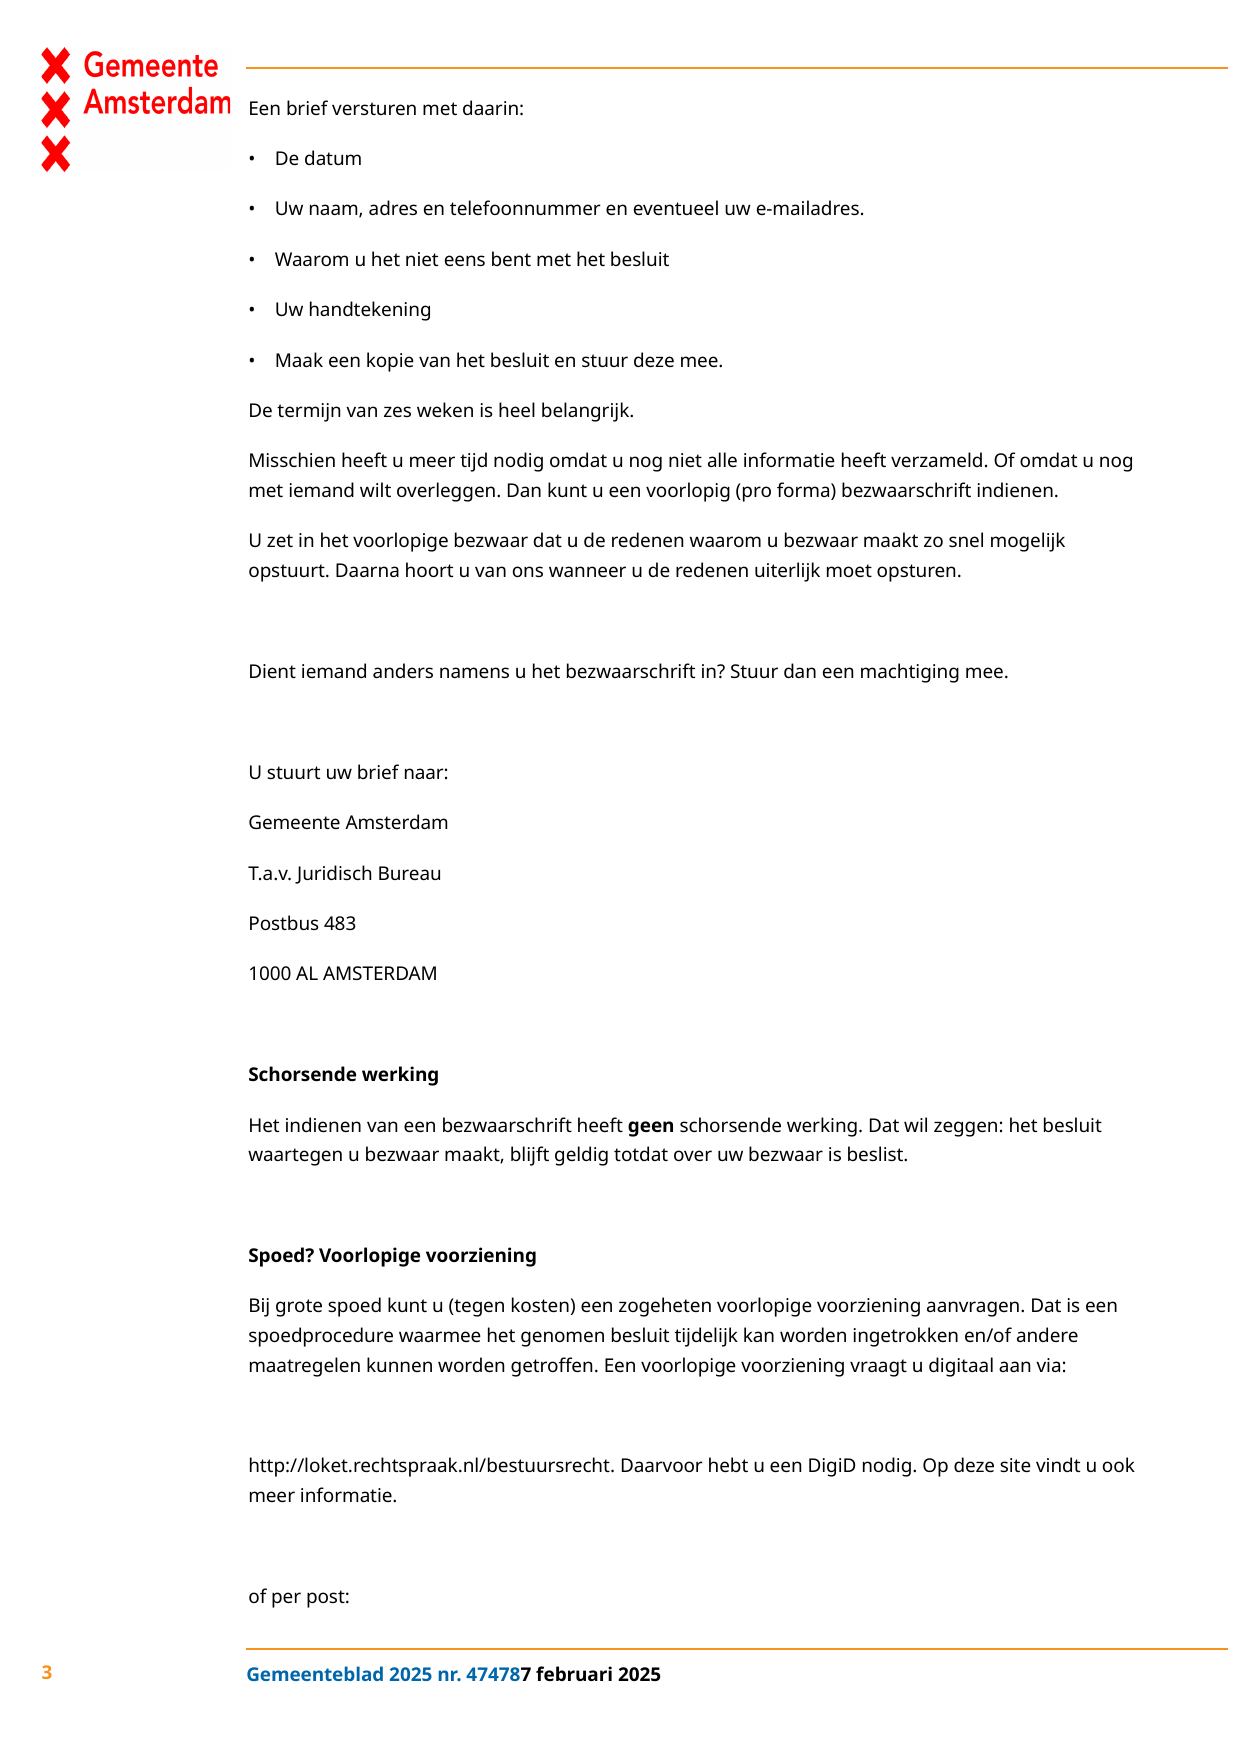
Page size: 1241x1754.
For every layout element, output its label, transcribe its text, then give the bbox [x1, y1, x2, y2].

text • Uw handtekening [248, 296, 1152, 322]
text Postbus 483 [248, 910, 1152, 936]
text U zet in het voorlopige bezwaar dat u de redenen waarom u bezwaar maakt zo snel mogelijk opstuurt. Daarna hoort u van ons wanneer u de redenen uiterlijk moet opsturen. [248, 528, 1152, 583]
text • Uw naam, adres en telefoonnummer en eventueel uw e-mailadres. [248, 196, 1152, 221]
text 1000 AL AMSTERDAM [248, 961, 1152, 986]
text • De datum [248, 145, 1152, 171]
text U stuurt uw brief naar: [248, 759, 1152, 785]
text Dient iemand anders namens u het bezwaarschrift in? Stuur dan een machtiging mee. [248, 658, 1152, 684]
text Schorsende werking [248, 1061, 1152, 1087]
text Gemeente Amsterdam [248, 809, 1152, 835]
text Een brief versturen met daarin: [248, 95, 1152, 121]
text • Maak een kopie van het besluit en stuur deze mee. [248, 347, 1152, 373]
text Spoed? Voorlopige voorziening [248, 1242, 1152, 1268]
text http://loket.rechtspraak.nl/bestuursrecht. Daarvoor hebt u een DigiD nodig. Op deze site vindt u ook meer informatie. [248, 1453, 1152, 1508]
text • Waarom u het niet eens bent met het besluit [248, 246, 1152, 272]
picture [41, 47, 231, 172]
text Misschien heeft u meer tijd nodig omdat u nog niet alle informatie heeft verzameld. Of omdat u nog met iemand wilt overleggen. Dan kunt u een voorlopig (pro forma) bezwaarschrift indienen. [248, 448, 1152, 503]
text T.a.v. Juridisch Bureau [248, 860, 1152, 886]
text Het indienen van een bezwaarschrift heeft geen schorsende werking. Dat wil zeggen: het besluit waartegen u bezwaar maakt, blijft geldig totdat over uw bezwaar is beslist. [248, 1112, 1152, 1167]
text De termijn van zes weken is heel belangrijk. [248, 397, 1152, 423]
text Bij grote spoed kunt u (tegen kosten) een zogeheten voorlopige voorziening aanvragen. Dat is een spoedprocedure waarmee het genomen besluit tijdelijk kan worden ingetrokken en/of andere maatregelen kunnen worden getroffen. Een voorlopige voorziening vraagt u digitaal aan via: [248, 1293, 1152, 1378]
text of per post: [248, 1583, 1152, 1609]
